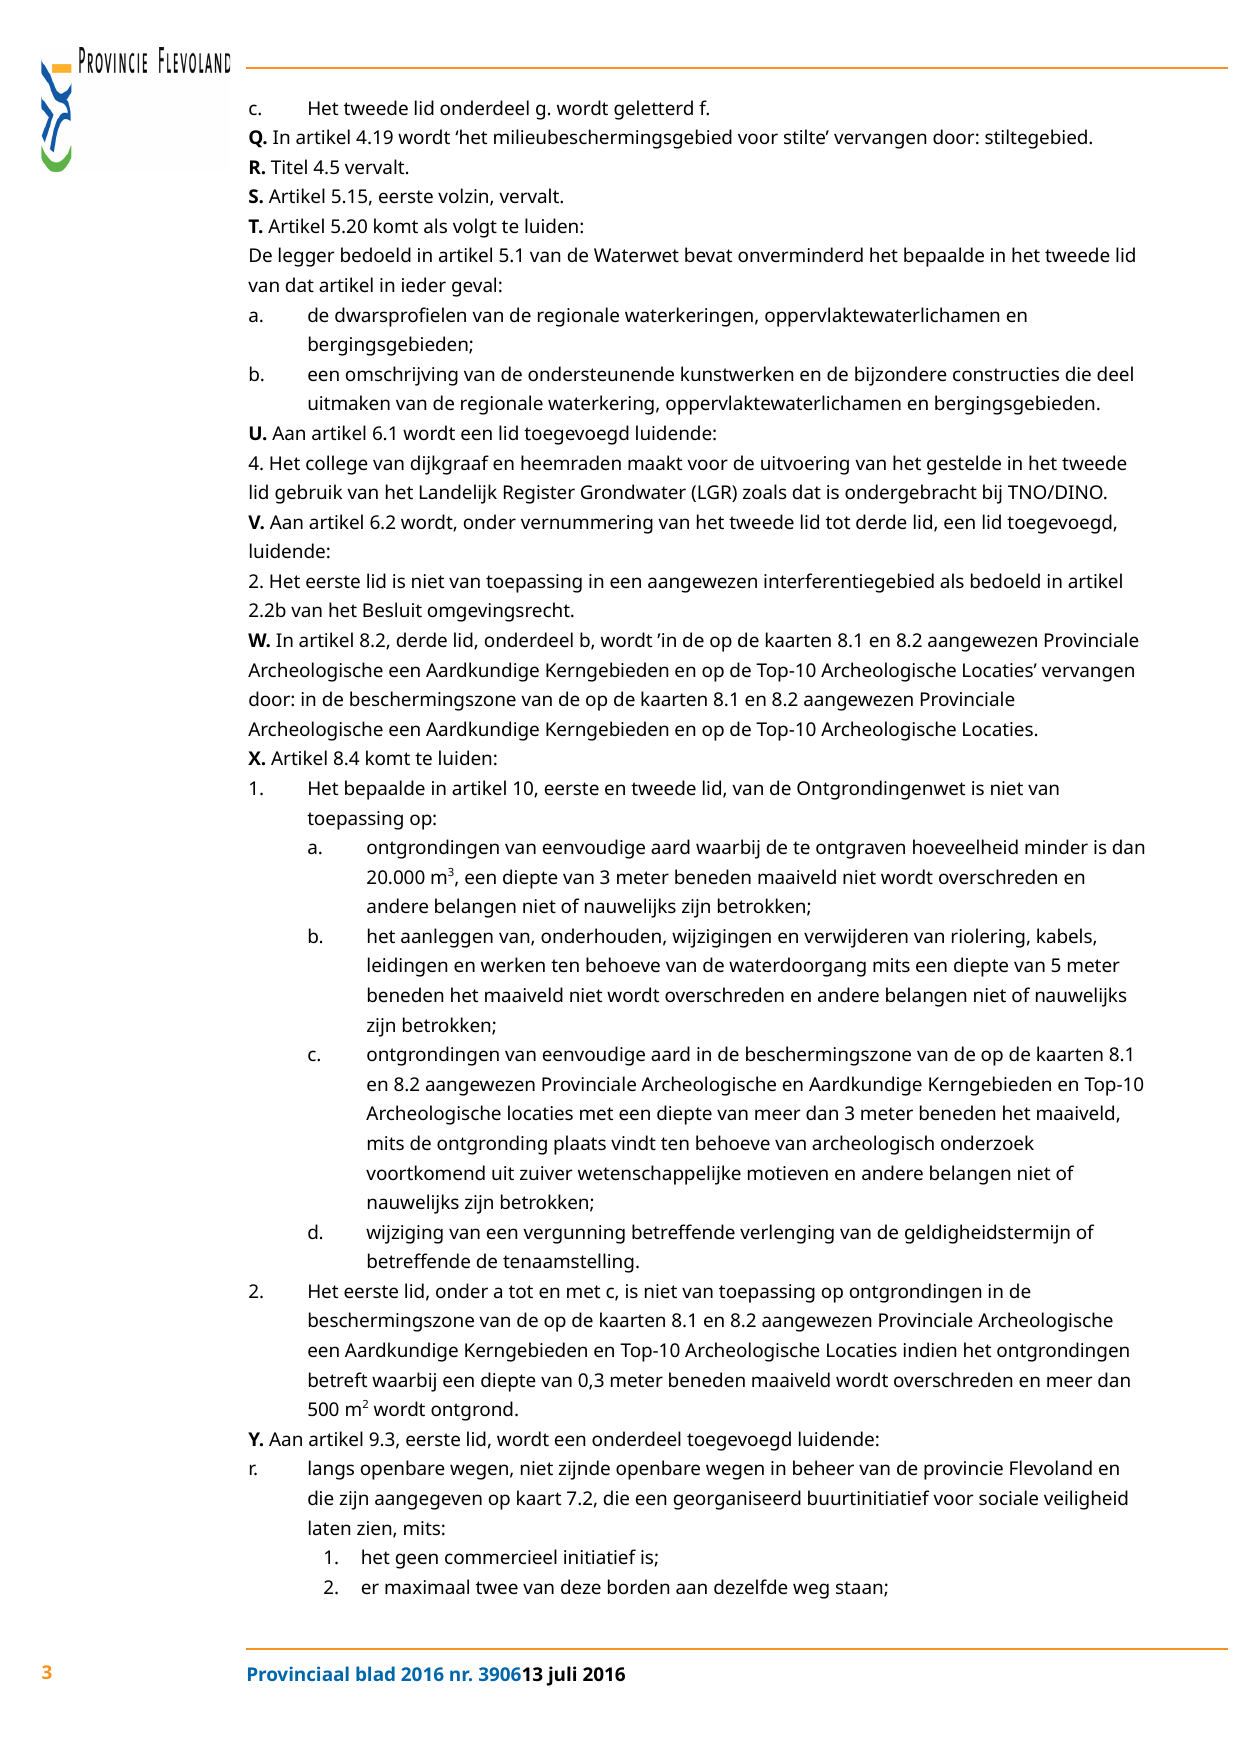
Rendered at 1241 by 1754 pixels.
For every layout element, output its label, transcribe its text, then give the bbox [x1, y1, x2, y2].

list langs openbare wegen, niet zijnde openbare wegen in beheer van de provincie Flevoland en die zijn aangegeven op kaart 7.2, die een georganiseerd buurtinitiatief voor sociale veiligheid laten zien, mits: [248, 1456, 1152, 1541]
text S. Artikel 5.15, eerste volzin, vervalt. [248, 183, 1152, 209]
picture [41, 47, 231, 172]
list de dwarsprofielen van de regionale waterkeringen, oppervlaktewaterlichamen en bergingsgebieden; [248, 302, 1152, 357]
text T. Artikel 5.20 komt als volgt te luiden: [248, 213, 1152, 239]
list wijziging van een vergunning betreffende verlenging van de geldigheidstermijn of betreffende de tenaamstelling. [307, 1219, 1152, 1274]
text X. Artikel 8.4 komt te luiden: [248, 746, 1152, 771]
text 2. Het eerste lid is niet van toepassing in een aangewezen interferentiegebied als bedoeld in artikel 2.2b van het Besluit omgevingsrecht. [248, 568, 1152, 623]
text W. In artikel 8.2, derde lid, onderdeel b, wordt ’in de op de kaarten 8.1 en 8.2 aangewezen Provinciale Archeologische een Aardkundige Kerngebieden en op de Top-10 Archeologische Locaties’ vervangen door: in de beschermingszone van de op de kaarten 8.1 en 8.2 aangewezen Provinciale Archeologische een Aardkundige Kerngebieden en op de Top-10 Archeologische Locaties. [248, 627, 1152, 742]
text De legger bedoeld in artikel 5.1 van de Waterwet bevat onverminderd het bepaalde in het tweede lid van dat artikel in ieder geval: [248, 243, 1152, 298]
list er maximaal twee van deze borden aan dezelfde weg staan; [323, 1574, 1152, 1600]
list Het tweede lid onderdeel g. wordt geletterd f. [248, 95, 1152, 121]
list Het eerste lid, onder a tot en met c, is niet van toepassing op ontgrondingen in de beschermingszone van de op de kaarten 8.1 en 8.2 aangewezen Provinciale Archeologische een Aardkundige Kerngebieden en Top-10 Archeologische Locaties indien het ontgrondingen betreft waarbij een diepte van 0,3 meter beneden maaiveld wordt overschreden en meer dan 500 m2 wordt ontgrond. [248, 1278, 1152, 1422]
list het aanleggen van, onderhouden, wijzigingen en verwijderen van riolering, kabels, leidingen en werken ten behoeve van de waterdoorgang mits een diepte van 5 meter beneden het maaiveld niet wordt overschreden en andere belangen niet of nauwelijks zijn betrokken; [307, 923, 1152, 1038]
text Q. In artikel 4.19 wordt ‘het milieubeschermingsgebied voor stilte’ vervangen door: stiltegebied. [248, 124, 1152, 150]
text R. Titel 4.5 vervalt. [248, 154, 1152, 180]
list het geen commercieel initiatief is; [323, 1544, 1152, 1570]
text 4. Het college van dijkgraaf en heemraden maakt voor de uitvoering van het gestelde in het tweede lid gebruik van het Landelijk Register Grondwater (LGR) zoals dat is ondergebracht bij TNO/DINO. [248, 450, 1152, 505]
text U. Aan artikel 6.1 wordt een lid toegevoegd luidende: [248, 420, 1152, 446]
list Het bepaalde in artikel 10, eerste en tweede lid, van de Ontgrondingenwet is niet van toepassing op: [248, 775, 1152, 831]
text Y. Aan artikel 9.3, eerste lid, wordt een onderdeel toegevoegd luidende: [248, 1426, 1152, 1452]
list ontgrondingen van eenvoudige aard waarbij de te ontgraven hoeveelheid minder is dan 20.000 m3, een diepte van 3 meter beneden maaiveld niet wordt overschreden en andere belangen niet of nauwelijks zijn betrokken; [307, 834, 1152, 919]
list een omschrijving van de ondersteunende kunstwerken en de bijzondere constructies die deel uitmaken van de regionale waterkering, oppervlaktewaterlichamen en bergingsgebieden. [248, 361, 1152, 416]
list ontgrondingen van eenvoudige aard in de beschermingszone van de op de kaarten 8.1 en 8.2 aangewezen Provinciale Archeologische en Aardkundige Kerngebieden en Top-10 Archeologische locaties met een diepte van meer dan 3 meter beneden het maaiveld, mits de ontgronding plaats vindt ten behoeve van archeologisch onderzoek voortkomend uit zuiver wetenschappelijke motieven en andere belangen niet of nauwelijks zijn betrokken; [307, 1041, 1152, 1215]
text V. Aan artikel 6.2 wordt, onder vernummering van het tweede lid tot derde lid, een lid toegevoegd, luidende: [248, 509, 1152, 564]
